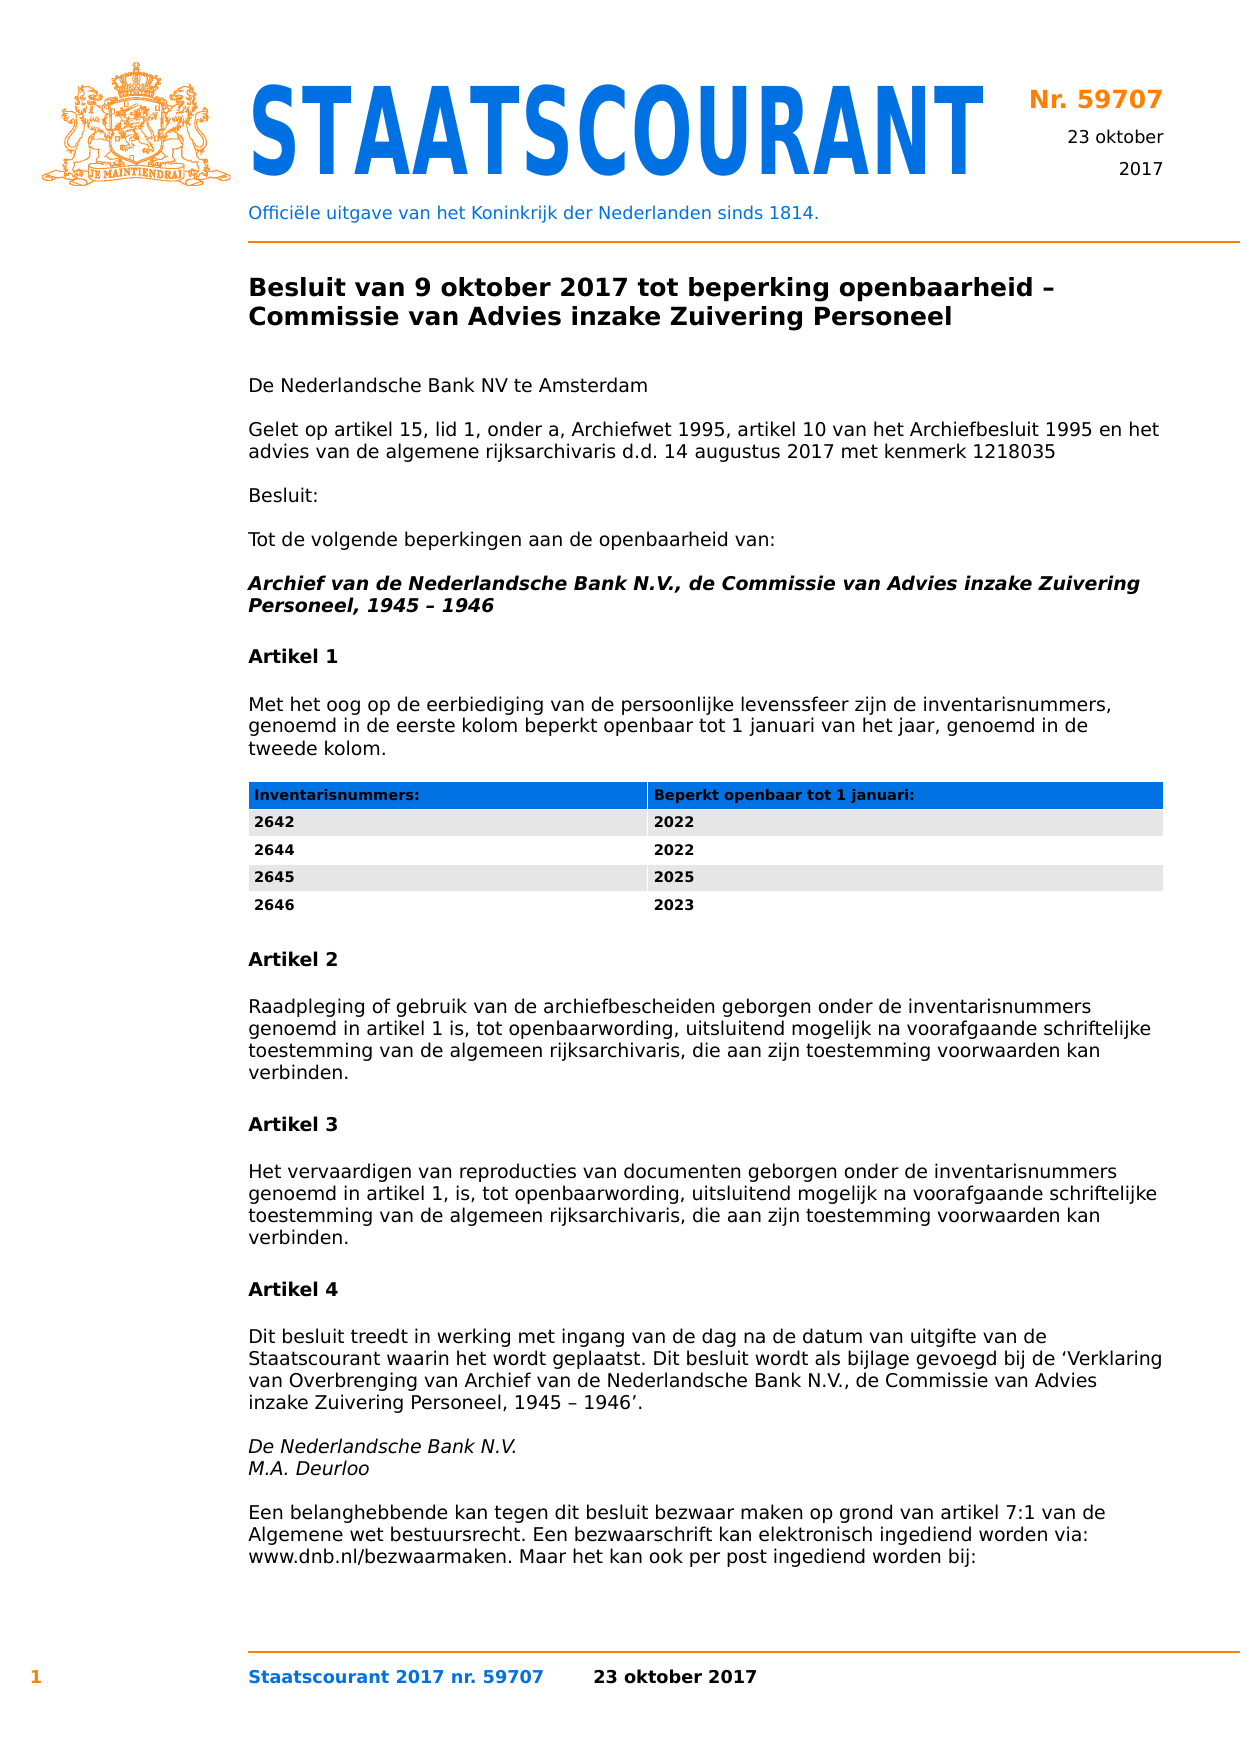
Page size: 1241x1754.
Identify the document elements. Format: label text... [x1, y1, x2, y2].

table_cell 2023 [648, 892, 1163, 918]
table_cell 2025 [648, 865, 1163, 891]
subtitle Artikel 3 [248, 1114, 1163, 1136]
table_cell 2646 [249, 892, 647, 918]
table_cell 23 oktober [998, 121, 1240, 153]
subtitle Besluit van 9 oktober 2017 tot beperking openbaarheid – Commissie van Advies inzake Zuivering Personeel [248, 273, 1163, 331]
table_header Nr. 59707 [998, 62, 1240, 121]
table_cell 2642 [249, 810, 647, 836]
text Archief van de Nederlandsche Bank N.V., de Commissie van Advies inzake Zuivering Personeel, 1945 – 1946 [248, 572, 1163, 616]
subtitle Artikel 2 [248, 949, 1163, 971]
table_header Beperkt openbaar tot 1 januari: [648, 782, 1163, 809]
text Met het oog op de eerbiediging van de persoonlijke levenssfeer zijn de inventarisnummers, genoemd in de eerste kolom beperkt openbaar tot 1 januari van het jaar, genoemd in de tweede kolom. [248, 693, 1163, 759]
table_cell 2017 [998, 153, 1240, 203]
subtitle Artikel 1 [248, 646, 1163, 668]
table_header [25, 62, 248, 241]
text Een belanghebbende kan tegen dit besluit bezwaar maken op grond van artikel 7:1 van de Algemene wet bestuursrecht. Een bezwaarschrift kan elektronisch ingediend worden via: www.dnb.nl/bezwaarmaken. Maar het kan ook per post ingediend worden bij: [248, 1502, 1163, 1568]
text Raadpleging of gebruik van de archiefbescheiden geborgen onder de inventarisnummers genoemd in artikel 1 is, tot openbaarwording, uitsluitend mogelijk na voorafgaande schriftelijke toestemming van de algemeen rijksarchivaris, die aan zijn toestemming voorwaarden kan verbinden. [248, 996, 1163, 1084]
table_cell 2022 [648, 837, 1163, 863]
text Tot de volgende beperkingen aan de openbaarheid van: [248, 529, 1163, 551]
table_header Inventarisnummers: [249, 782, 647, 809]
picture [41, 62, 231, 186]
subtitle Artikel 4 [248, 1279, 1163, 1301]
table_cell 2645 [249, 865, 647, 891]
text Het vervaardigen van reproducties van documenten geborgen onder de inventarisnummers genoemd in artikel 1, is, tot openbaarwording, uitsluitend mogelijk na voorafgaande schriftelijke toestemming van de algemeen rijksarchivaris, die aan zijn toestemming voorwaarden kan verbinden. [248, 1161, 1163, 1249]
table_header STAATSCOURANT [248, 62, 998, 203]
table_cell Officiële uitgave van het Koninkrijk der Nederlanden sinds 1814. [248, 203, 1240, 241]
text De Nederlandsche Bank NV te Amsterdam [248, 375, 1163, 397]
text Gelet op artikel 15, lid 1, onder a, Archiefwet 1995, artikel 10 van het Archiefbesluit 1995 en het advies van de algemene rijksarchivaris d.d. 14 augustus 2017 met kenmerk 1218035 [248, 419, 1163, 463]
table_cell 2644 [249, 837, 647, 863]
text Besluit: [248, 485, 1163, 507]
table_cell 2022 [648, 810, 1163, 836]
text De Nederlandsche Bank N.V. M.A. Deurloo [248, 1436, 1163, 1480]
text Dit besluit treedt in werking met ingang van de dag na de datum van uitgifte van de Staatscourant waarin het wordt geplaatst. Dit besluit wordt als bijlage gevoegd bij de ‘Verklaring van Overbrenging van Archief van de Nederlandsche Bank N.V., de Commissie van Advies inzake Zuivering Personeel, 1945 – 1946’. [248, 1326, 1163, 1414]
